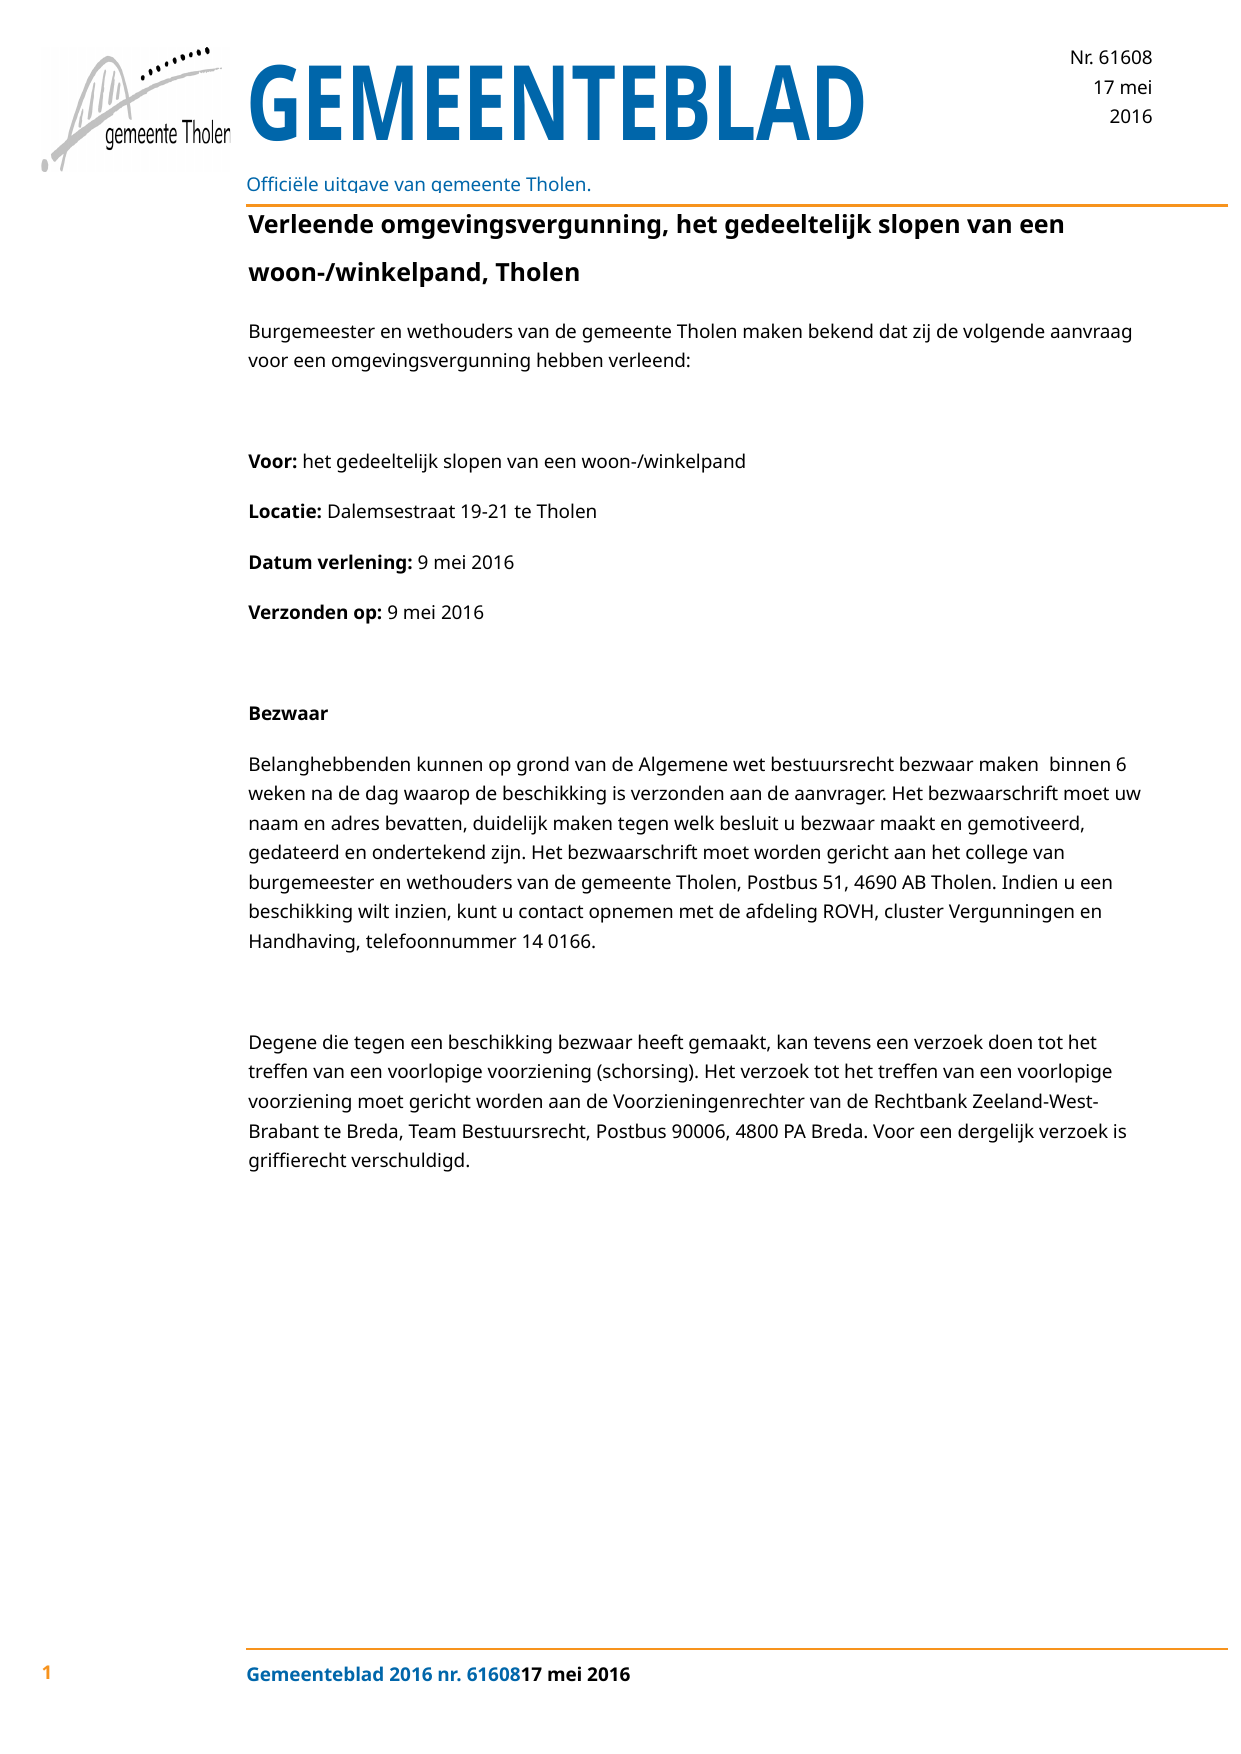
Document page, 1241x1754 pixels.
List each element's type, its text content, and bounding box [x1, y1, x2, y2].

text Voor: het gedeeltelijk slopen van een woon-/winkelpand [248, 448, 1152, 474]
text Degene die tegen een beschikking bezwaar heeft gemaakt, kan tevens een verzoek doen tot het treffen van een voorlopige voorziening (schorsing). Het verzoek tot het treffen van een voorlopige voorziening moet gericht worden aan de Voorzieningenrechter van de Rechtbank Zeeland-West-Brabant te Breda, Team Bestuursrecht, Postbus 90006, 4800 PA Breda. Voor een dergelijk verzoek is griffierecht verschuldigd. [248, 1029, 1152, 1173]
picture [41, 47, 231, 172]
text Locatie: Dalemsestraat 19-21 te Tholen [248, 499, 1152, 524]
text Verleende omgevingsvergunning, het gedeeltelijk slopen van een woon-/winkelpand, Tholen [248, 207, 1152, 288]
text Datum verlening: 9 mei 2016 [248, 549, 1152, 575]
text Burgemeester en wethouders van de gemeente Tholen maken bekend dat zij de volgende aanvraag voor een omgevingsvergunning hebben verleend: [248, 318, 1152, 373]
text Belanghebbenden kunnen op grond van de Algemene wet bestuursrecht bezwaar maken binnen 6 weken na de dag waarop de beschikking is verzonden aan de aanvrager. Het bezwaarschrift moet uw naam en adres bevatten, duidelijk maken tegen welk besluit u bezwaar maakt en gemotiveerd, gedateerd en ondertekend zijn. Het bezwaarschrift moet worden gericht aan het college van burgemeester en wethouders van de gemeente Tholen, Postbus 51, 4690 AB Tholen. Indien u een beschikking wilt inzien, kunt u contact opnemen met de afdeling ROVH, cluster Vergunningen en Handhaving, telefoonnummer 14 0166. [248, 751, 1152, 954]
text Verzonden op: 9 mei 2016 [248, 599, 1152, 625]
text Bezwaar [248, 700, 1152, 726]
